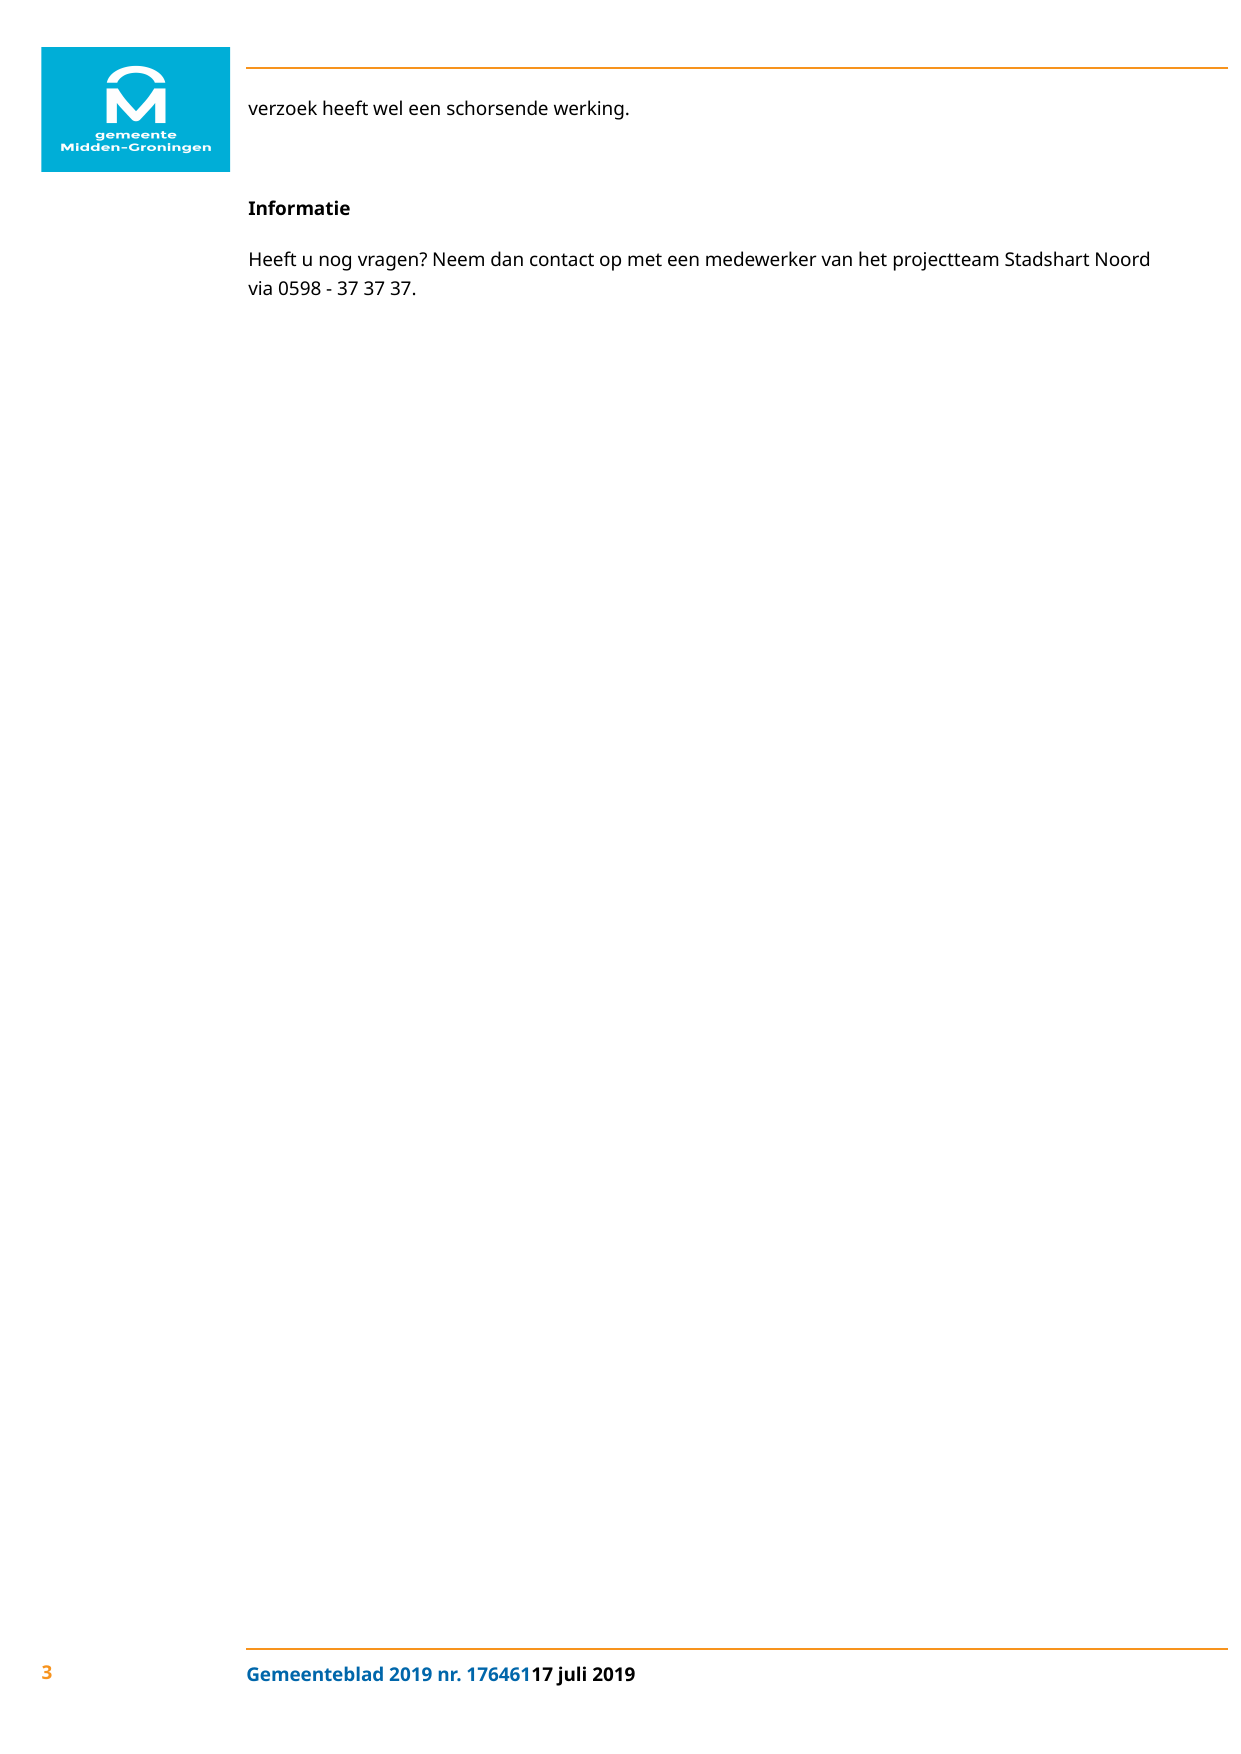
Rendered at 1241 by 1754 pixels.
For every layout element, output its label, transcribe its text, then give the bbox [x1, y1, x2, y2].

picture [107, 89, 165, 122]
text Heeft u nog vragen? Neem dan contact op met een medewerker van het projectteam Stadshart Noord via 0598 - 37 37 37. [248, 246, 1152, 301]
text Informatie [248, 196, 1152, 221]
picture [184, 146, 190, 153]
picture [108, 66, 164, 82]
text verzoek heeft wel een schorsende werking. [248, 95, 1152, 121]
